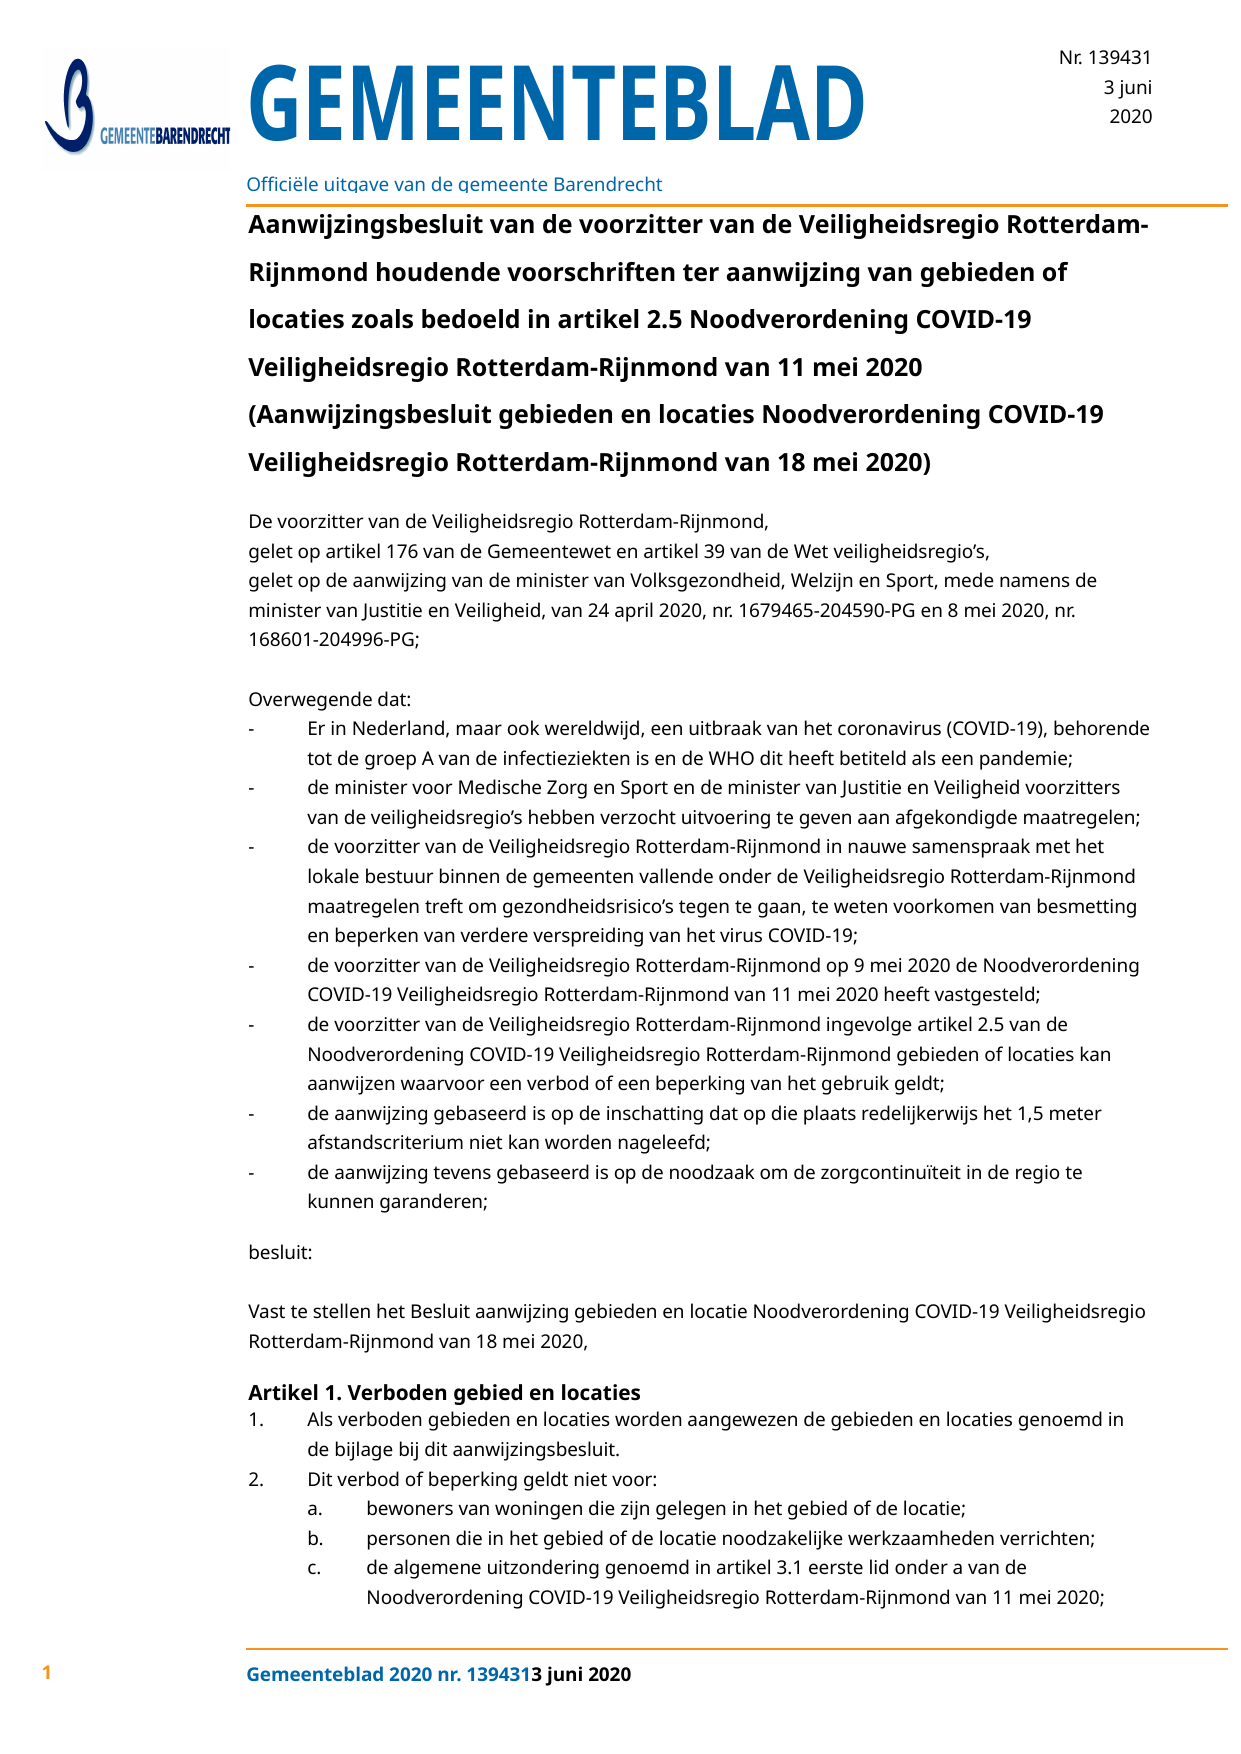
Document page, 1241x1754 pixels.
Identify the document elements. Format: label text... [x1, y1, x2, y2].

text gelet op artikel 176 van de Gemeentewet en artikel 39 van de Wet veiligheidsregio’s, [248, 538, 1152, 564]
list Als verboden gebieden en locaties worden aangewezen de gebieden en locaties genoemd in de bijlage bij dit aanwijzingsbesluit. [248, 1407, 1152, 1462]
text Aanwijzingsbesluit van de voorzitter van de Veiligheidsregio Rotterdam-Rijnmond houdende voorschriften ter aanwijzing van gebieden of locaties zoals bedoeld in artikel 2.5 Noodverordening COVID-19 Veiligheidsregio Rotterdam-Rijnmond van 11 mei 2020 (Aanwijzingsbesluit gebieden en locaties Noodverordening COVID-19 Veiligheidsregio Rotterdam-Rijnmond van 18 mei 2020) [248, 207, 1152, 479]
list de aanwijzing tevens gebaseerd is op de noodzaak om de zorgcontinuïteit in de regio te kunnen garanderen; [248, 1159, 1152, 1214]
list Er in Nederland, maar ook wereldwijd, een uitbraak van het coronavirus (COVID-19), behorende tot de groep A van de infectieziekten is en de WHO dit heeft betiteld als een pandemie; [248, 715, 1152, 771]
text Vast te stellen het Besluit aanwijzing gebieden en locatie Noodverordening COVID-19 Veiligheidsregio Rotterdam-Rijnmond van 18 mei 2020, [248, 1298, 1152, 1353]
list de voorzitter van de Veiligheidsregio Rotterdam-Rijnmond op 9 mei 2020 de Noodverordening COVID-19 Veiligheidsregio Rotterdam-Rijnmond van 11 mei 2020 heeft vastgesteld; [248, 952, 1152, 1007]
text besluit: [248, 1239, 1152, 1265]
list de minister voor Medische Zorg en Sport en de minister van Justitie en Veiligheid voorzitters van de veiligheidsregio’s hebben verzocht uitvoering te geven aan afgekondigde maatregelen; [248, 774, 1152, 830]
text De voorzitter van de Veiligheidsregio Rotterdam-Rijnmond, [248, 508, 1152, 534]
list personen die in het gebied of de locatie noodzakelijke werkzaamheden verrichten; [307, 1525, 1152, 1551]
list de algemene uitzondering genoemd in artikel 3.1 eerste lid onder a van de Noodverordening COVID-19 Veiligheidsregio Rotterdam-Rijnmond van 11 mei 2020; [307, 1554, 1152, 1610]
list Dit verbod of beperking geldt niet voor: [248, 1466, 1152, 1492]
picture [41, 47, 231, 172]
text Overwegende dat: [248, 686, 1152, 712]
list de voorzitter van de Veiligheidsregio Rotterdam-Rijnmond ingevolge artikel 2.5 van de Noodverordening COVID-19 Veiligheidsregio Rotterdam-Rijnmond gebieden of locaties kan aanwijzen waarvoor een verbod of een beperking van het gebruik geldt; [248, 1011, 1152, 1096]
list de voorzitter van de Veiligheidsregio Rotterdam-Rijnmond in nauwe samenspraak met het lokale bestuur binnen de gemeenten vallende onder de Veiligheidsregio Rotterdam-Rijnmond maatregelen treft om gezondheidsrisico’s tegen te gaan, te weten voorkomen van besmetting en beperken van verdere verspreiding van het virus COVID-19; [248, 834, 1152, 948]
text gelet op de aanwijzing van de minister van Volksgezondheid, Welzijn en Sport, mede namens de minister van Justitie en Veiligheid, van 24 april 2020, nr. 1679465-204590-PG en 8 mei 2020, nr. 168601-204996-PG; [248, 567, 1152, 652]
text Artikel 1. Verboden gebied en locaties [248, 1378, 1152, 1407]
list bewoners van woningen die zijn gelegen in het gebied of de locatie; [307, 1495, 1152, 1521]
list de aanwijzing gebaseerd is op de inschatting dat op die plaats redelijkerwijs het 1,5 meter afstandscriterium niet kan worden nageleefd; [248, 1100, 1152, 1155]
